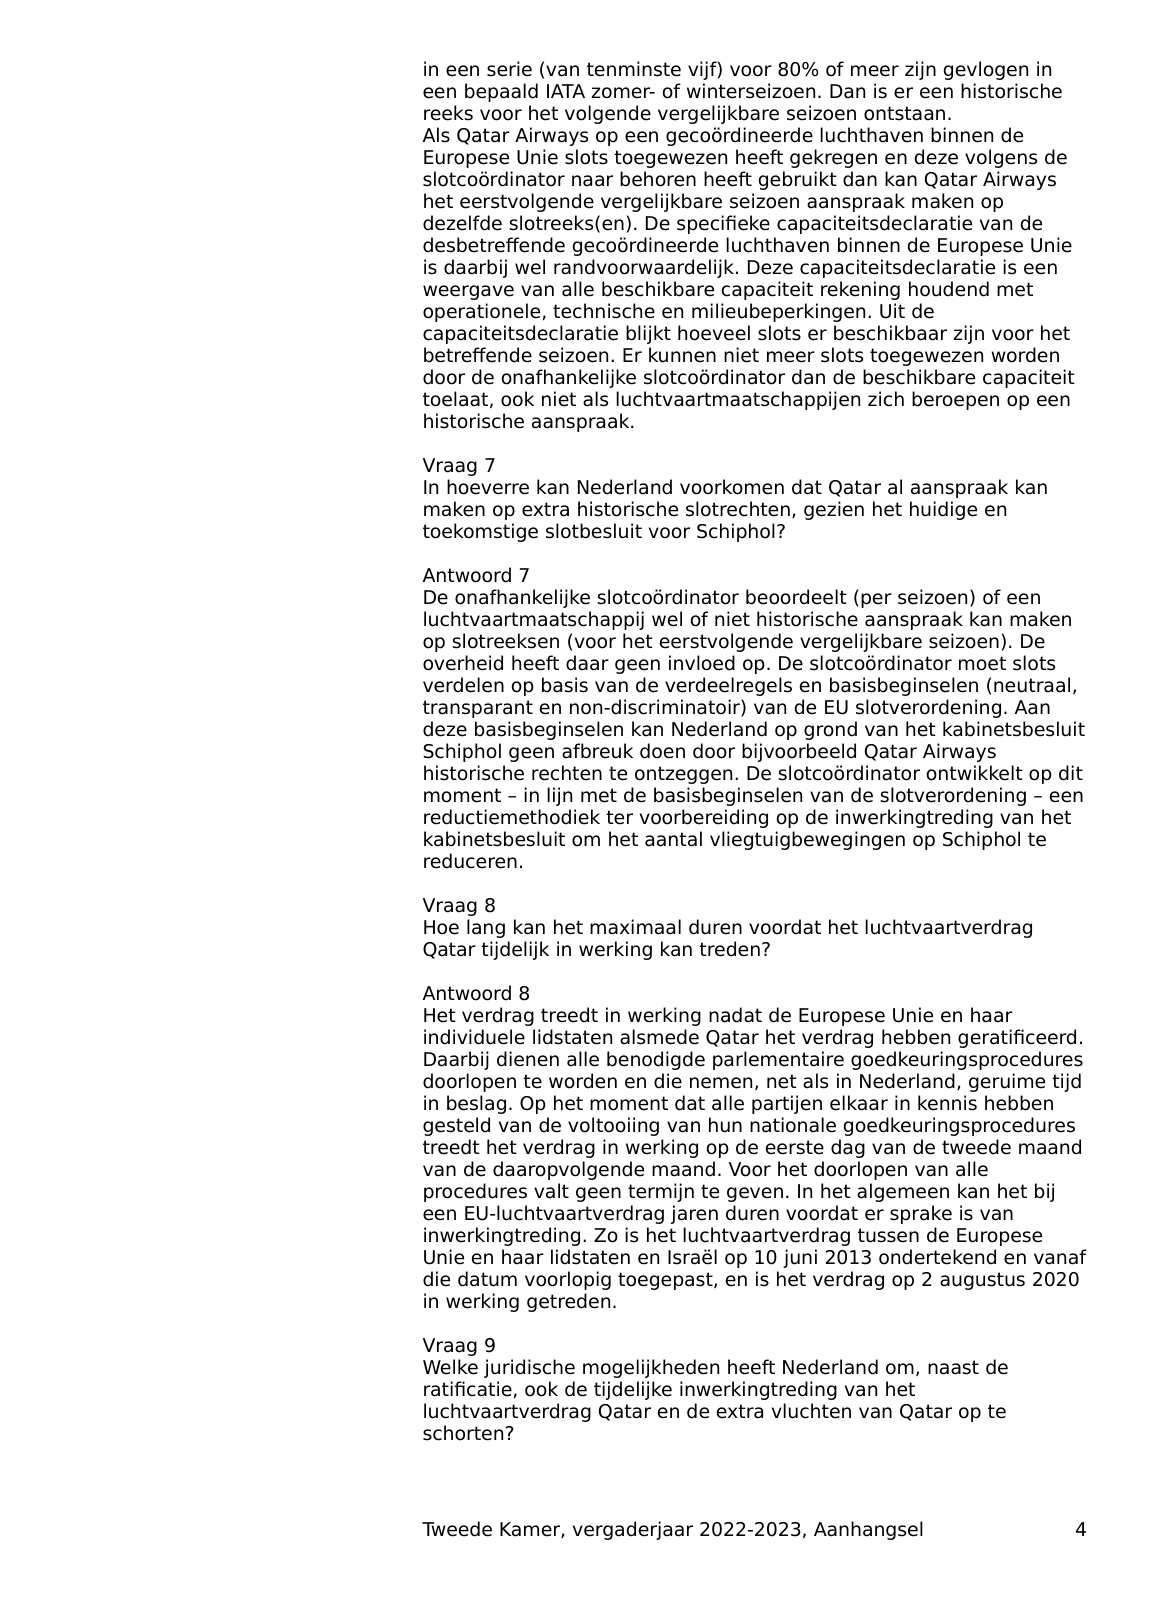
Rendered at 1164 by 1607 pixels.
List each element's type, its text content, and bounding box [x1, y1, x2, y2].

text Antwoord 7 [422, 565, 1087, 587]
text Het verdrag treedt in werking nadat de Europese Unie en haar individuele lidstaten alsmede Qatar het verdrag hebben geratificeerd. Daarbij dienen alle benodigde parlementaire goedkeuringsprocedures doorlopen te worden en die nemen, net als in Nederland, geruime tijd in beslag. Op het moment dat alle partijen elkaar in kennis hebben gesteld van de voltooiing van hun nationale goedkeuringsprocedures treedt het verdrag in werking op de eerste dag van de tweede maand van de daaropvolgende maand. Voor het doorlopen van alle procedures valt geen termijn te geven. In het algemeen kan het bij een EU-luchtvaartverdrag jaren duren voordat er sprake is van inwerkingtreding. Zo is het luchtvaartverdrag tussen de Europese Unie en haar lidstaten en Israël op 10 juni 2013 ondertekend en vanaf die datum voorlopig toegepast, en is het verdrag op 2 augustus 2020 in werking getreden. [422, 1005, 1087, 1313]
text in een serie (van tenminste vijf) voor 80% of meer zijn gevlogen in een bepaald IATA zomer- of winterseizoen. Dan is er een historische reeks voor het volgende vergelijkbare seizoen ontstaan. [422, 59, 1087, 125]
text Hoe lang kan het maximaal duren voordat het luchtvaartverdrag Qatar tijdelijk in werking kan treden? [422, 917, 1087, 961]
text Vraag 9 [422, 1335, 1087, 1357]
text Antwoord 8 [422, 983, 1087, 1005]
text De onafhankelijke slotcoördinator beoordeelt (per seizoen) of een luchtvaartmaatschappij wel of niet historische aanspraak kan maken op slotreeksen (voor het eerstvolgende vergelijkbare seizoen). De overheid heeft daar geen invloed op. De slotcoördinator moet slots verdelen op basis van de verdeelregels en basisbeginselen (neutraal, transparant en non-discriminatoir) van de EU slotverordening. Aan deze basisbeginselen kan Nederland op grond van het kabinetsbesluit Schiphol geen afbreuk doen door bijvoorbeeld Qatar Airways historische rechten te ontzeggen. De slotcoördinator ontwikkelt op dit moment – in lijn met de basisbeginselen van de slotverordening – een reductiemethodiek ter voorbereiding op de inwerkingtreding van het kabinetsbesluit om het aantal vliegtuigbewegingen op Schiphol te reduceren. [422, 587, 1087, 873]
text Welke juridische mogelijkheden heeft Nederland om, naast de ratificatie, ook de tijdelijke inwerkingtreding van het luchtvaartverdrag Qatar en de extra vluchten van Qatar op te schorten? [422, 1357, 1087, 1445]
text In hoeverre kan Nederland voorkomen dat Qatar al aanspraak kan maken op extra historische slotrechten, gezien het huidige en toekomstige slotbesluit voor Schiphol? [422, 477, 1087, 543]
text Vraag 7 [422, 455, 1087, 477]
text Vraag 8 [422, 895, 1087, 917]
text Als Qatar Airways op een gecoördineerde luchthaven binnen de Europese Unie slots toegewezen heeft gekregen en deze volgens de slotcoördinator naar behoren heeft gebruikt dan kan Qatar Airways het eerstvolgende vergelijkbare seizoen aanspraak maken op dezelfde slotreeks(en). De specifieke capaciteitsdeclaratie van de desbetreffende gecoördineerde luchthaven binnen de Europese Unie is daarbij wel randvoorwaardelijk. Deze capaciteitsdeclaratie is een weergave van alle beschikbare capaciteit rekening houdend met operationele, technische en milieubeperkingen. Uit de capaciteitsdeclaratie blijkt hoeveel slots er beschikbaar zijn voor het betreffende seizoen. Er kunnen niet meer slots toegewezen worden door de onafhankelijke slotcoördinator dan de beschikbare capaciteit toelaat, ook niet als luchtvaartmaatschappijen zich beroepen op een historische aanspraak. [422, 125, 1087, 433]
